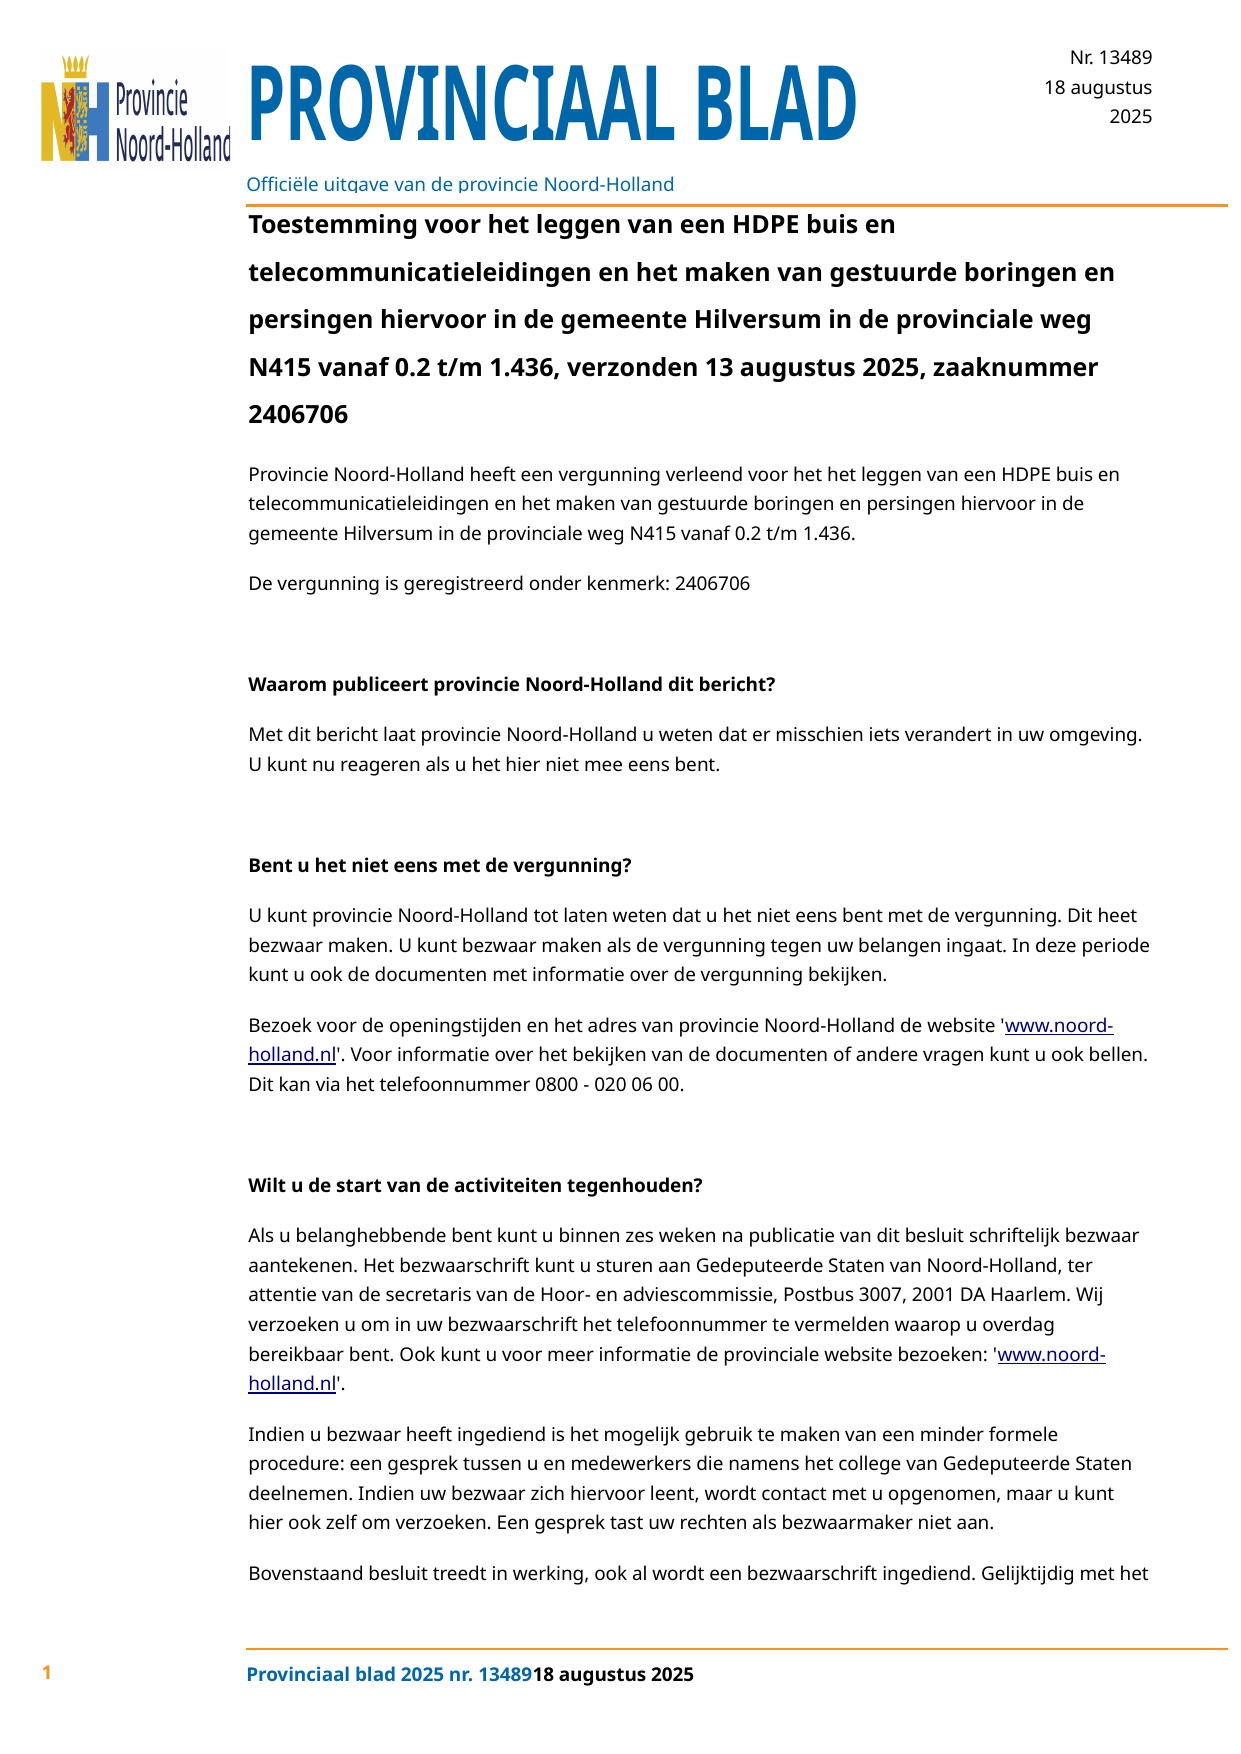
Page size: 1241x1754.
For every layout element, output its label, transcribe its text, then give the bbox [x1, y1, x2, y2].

picture [41, 47, 231, 172]
text Met dit bericht laat provincie Noord-Holland u weten dat er misschien iets verandert in uw omgeving. U kunt nu reageren als u het hier niet mee eens bent. [248, 722, 1152, 777]
text Als u belanghebbende bent kunt u binnen zes weken na publicatie van dit besluit schriftelijk bezwaar aantekenen. Het bezwaarschrift kunt u sturen aan Gedeputeerde Staten van Noord-Holland, ter attentie van de secretaris van de Hoor- en adviescommissie, Postbus 3007, 2001 DA Haarlem. Wij verzoeken u om in uw bezwaarschrift het telefoonnummer te vermelden waarop u overdag bereikbaar bent. Ook kunt u voor meer informatie de provinciale website bezoeken: 'www.noord-holland.nl'. [248, 1222, 1152, 1396]
text Bezoek voor de openingstijden en het adres van provincie Noord-Holland de website 'www.noord-holland.nl'. Voor informatie over het bekijken van de documenten of andere vragen kunt u ook bellen. Dit kan via het telefoonnummer 0800 - 020 06 00. [248, 1012, 1152, 1097]
text Waarom publiceert provincie Noord-Holland dit bericht? [248, 671, 1152, 697]
text Bovenstaand besluit treedt in werking, ook al wordt een bezwaarschrift ingediend. Gelijktijdig met het [248, 1560, 1152, 1586]
text U kunt provincie Noord-Holland tot laten weten dat u het niet eens bent met de vergunning. Dit heet bezwaar maken. U kunt bezwaar maken als de vergunning tegen uw belangen ingaat. In deze periode kunt u ook de documenten met informatie over de vergunning bekijken. [248, 902, 1152, 987]
text Indien u bezwaar heeft ingediend is het mogelijk gebruik te maken van een minder formele procedure: een gesprek tussen u en medewerkers die namens het college van Gedeputeerde Staten deelnemen. Indien uw bezwaar zich hiervoor leent, wordt contact met u opgenomen, maar u kunt hier ook zelf om verzoeken. Een gesprek tast uw rechten als bezwaarmaker niet aan. [248, 1421, 1152, 1535]
text Toestemming voor het leggen van een HDPE buis en telecommunicatieleidingen en het maken van gestuurde boringen en persingen hiervoor in de gemeente Hilversum in de provinciale weg N415 vanaf 0.2 t/m 1.436, verzonden 13 augustus 2025, zaaknummer 2406706 [248, 207, 1152, 431]
text Wilt u de start van de activiteiten tegenhouden? [248, 1172, 1152, 1198]
text Bent u het niet eens met de vergunning? [248, 852, 1152, 878]
text Provincie Noord-Holland heeft een vergunning verleend voor het het leggen van een HDPE buis en telecommunicatieleidingen en het maken van gestuurde boringen en persingen hiervoor in de gemeente Hilversum in de provinciale weg N415 vanaf 0.2 t/m 1.436. [248, 461, 1152, 546]
text De vergunning is geregistreerd onder kenmerk: 2406706 [248, 570, 1152, 596]
